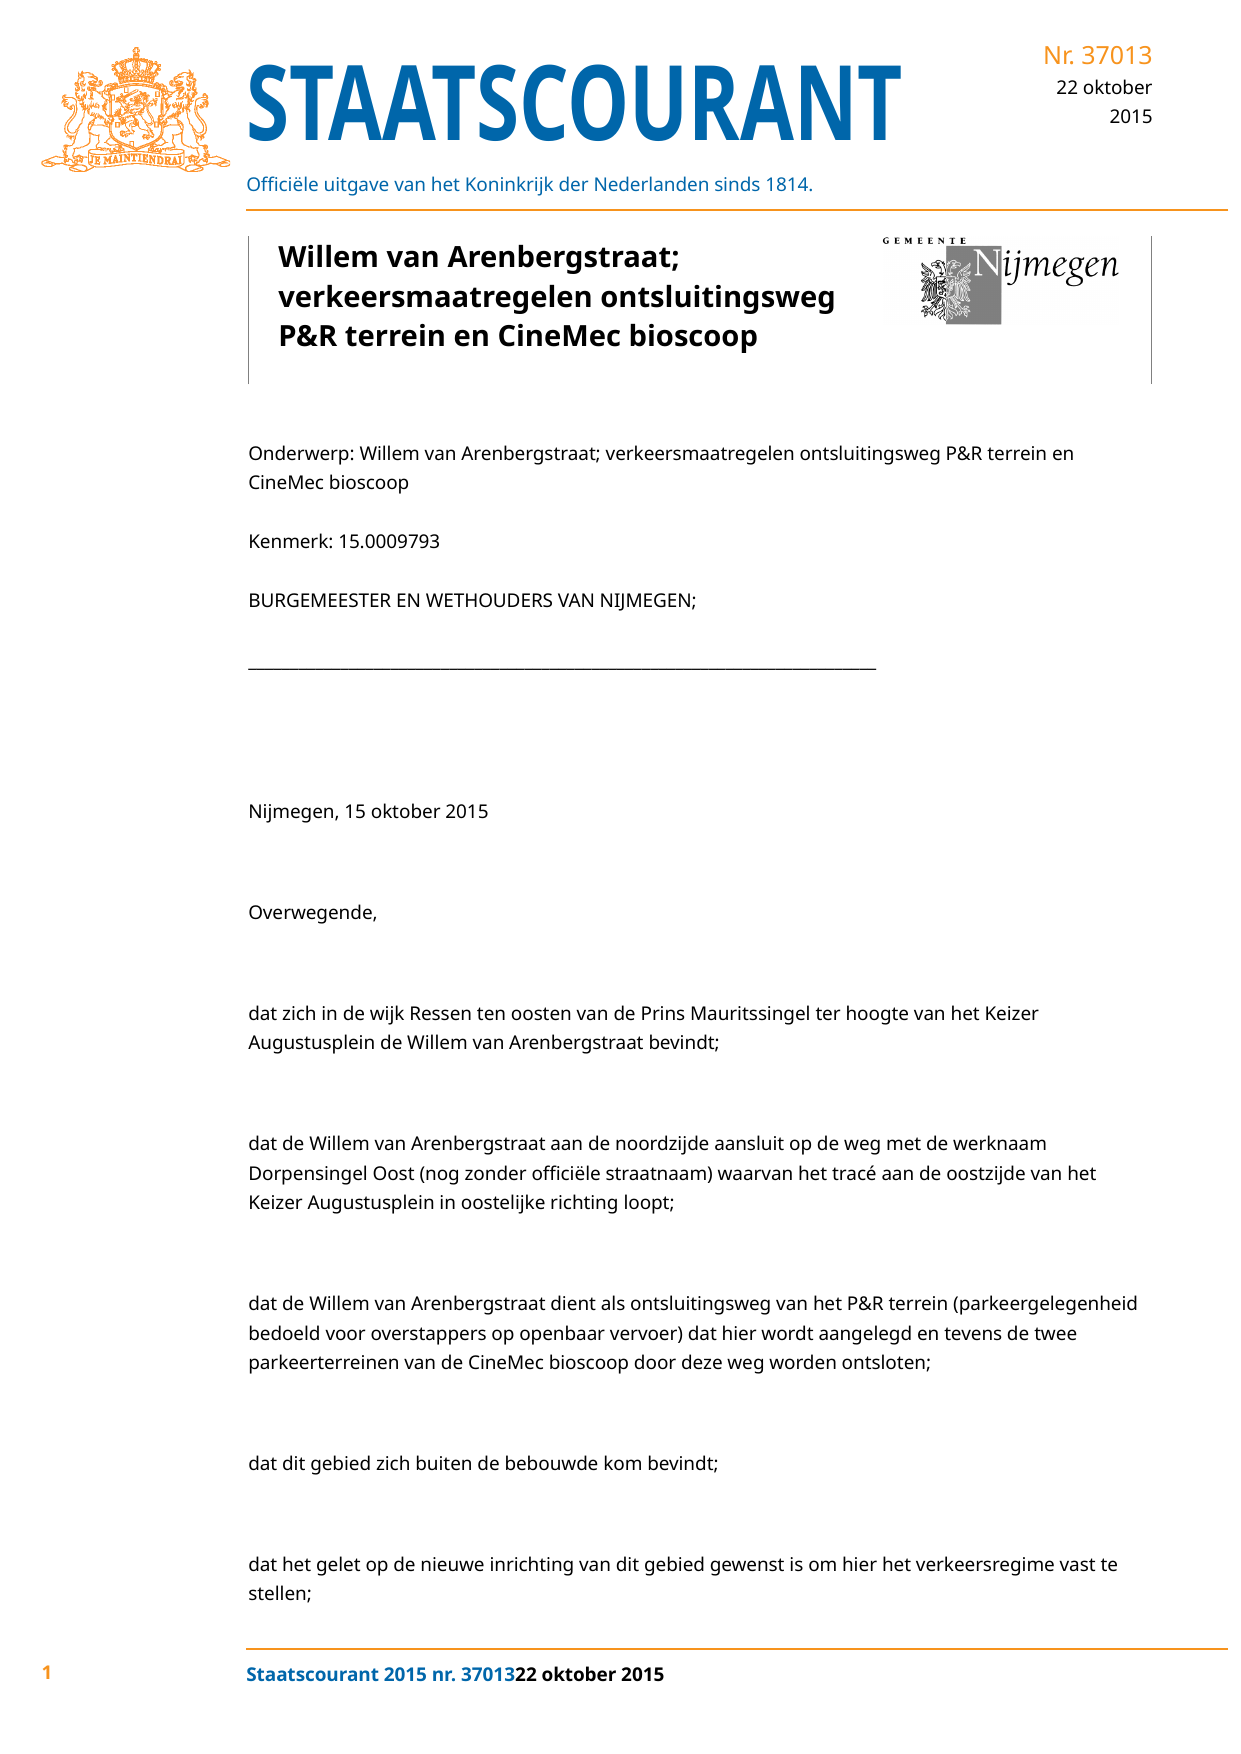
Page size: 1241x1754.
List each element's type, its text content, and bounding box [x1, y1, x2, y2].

text dat het gelet op de nieuwe inrichting van dit gebied gewenst is om hier het verkeersregime vast te stellen; [248, 1551, 1152, 1606]
text Kenmerk: 15.0009793 [248, 528, 1152, 554]
picture [41, 47, 231, 172]
picture [882, 236, 1119, 325]
text Overwegende, [248, 899, 1152, 924]
text Onderwerp: Willem van Arenbergstraat; verkeersmaatregelen ontsluitingsweg P&R terrein en CineMec bioscoop [248, 440, 1152, 495]
table_header Willem van Arenbergstraat; verkeersmaatregelen ontsluitingsweg P&R terrein en CineMec bioscoop [249, 236, 850, 384]
text BURGEMEESTER EN WETHOUDERS VAN NIJMEGEN; [248, 588, 1152, 613]
text Nijmegen, 15 oktober 2015 [248, 798, 1152, 824]
text ___________________________________________________________________________ [248, 647, 1152, 672]
table_header [850, 236, 1151, 384]
text dat de Willem van Arenbergstraat aan de noordzijde aansluit op de weg met de werknaam Dorpensingel Oost (nog zonder officiële straatnaam) waarvan het tracé aan de oostzijde van het Keizer Augustusplein in oostelijke richting loopt; [248, 1130, 1152, 1215]
text dat de Willem van Arenbergstraat dient als ontsluitingsweg van het P&R terrein (parkeergelegenheid bedoeld voor overstappers op openbaar vervoer) dat hier wordt aangelegd en tevens de twee parkeerterreinen van de CineMec bioscoop door deze weg worden ontsloten; [248, 1290, 1152, 1375]
text dat zich in de wijk Ressen ten oosten van de Prins Mauritssingel ter hoogte van het Keizer Augustusplein de Willem van Arenbergstraat bevindt; [248, 1000, 1152, 1055]
text dat dit gebied zich buiten de bebouwde kom bevindt; [248, 1450, 1152, 1476]
